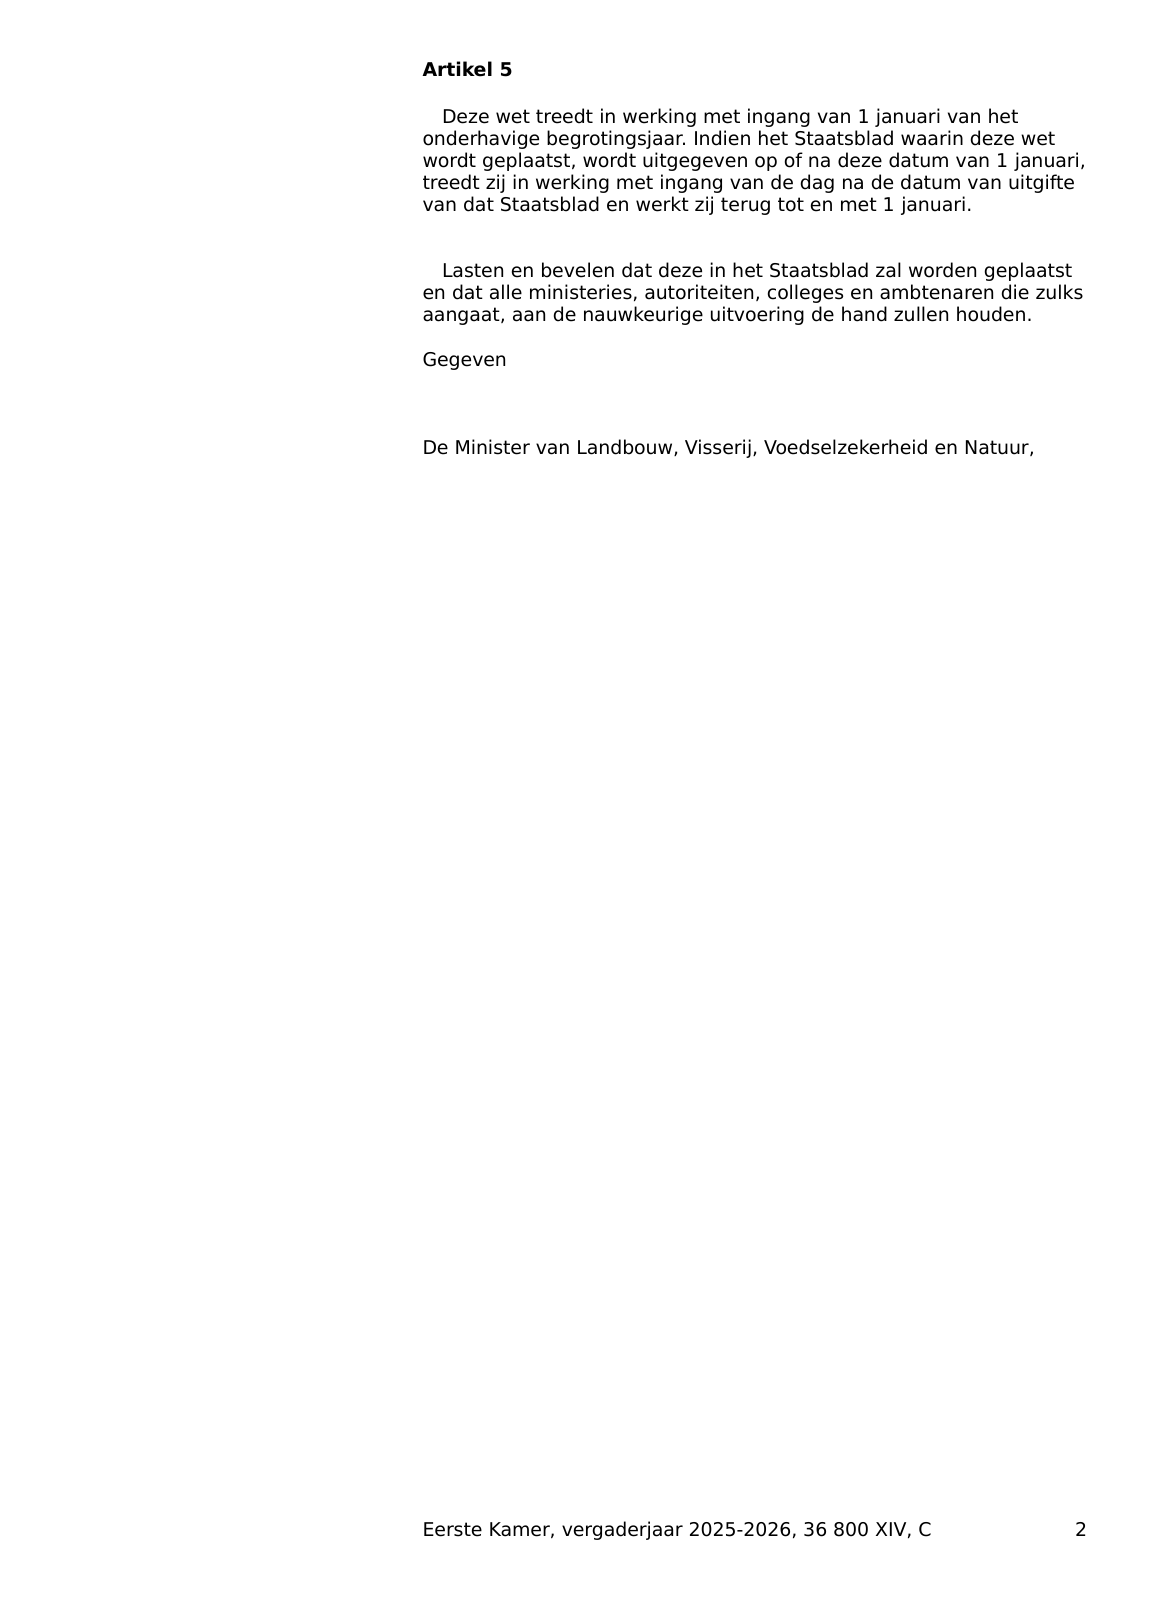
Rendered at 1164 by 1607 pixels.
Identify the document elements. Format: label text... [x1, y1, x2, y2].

text Deze wet treedt in werking met ingang van 1 januari van het onderhavige begrotingsjaar. Indien het Staatsblad waarin deze wet wordt geplaatst, wordt uitgegeven op of na deze datum van 1 januari, treedt zij in werking met ingang van de dag na de datum van uitgifte van dat Staatsblad en werkt zij terug tot en met 1 januari. [422, 106, 1087, 216]
text De Minister van Landbouw, Visserij, Voedselzekerheid en Natuur, [422, 437, 1087, 459]
text Gegeven [422, 348, 1087, 370]
text Lasten en bevelen dat deze in het Staatsblad zal worden geplaatst en dat alle ministeries, autoriteiten, colleges en ambtenaren die zulks aangaat, aan de nauwkeurige uitvoering de hand zullen houden. [422, 260, 1087, 326]
subtitle Artikel 5 [422, 59, 1087, 81]
